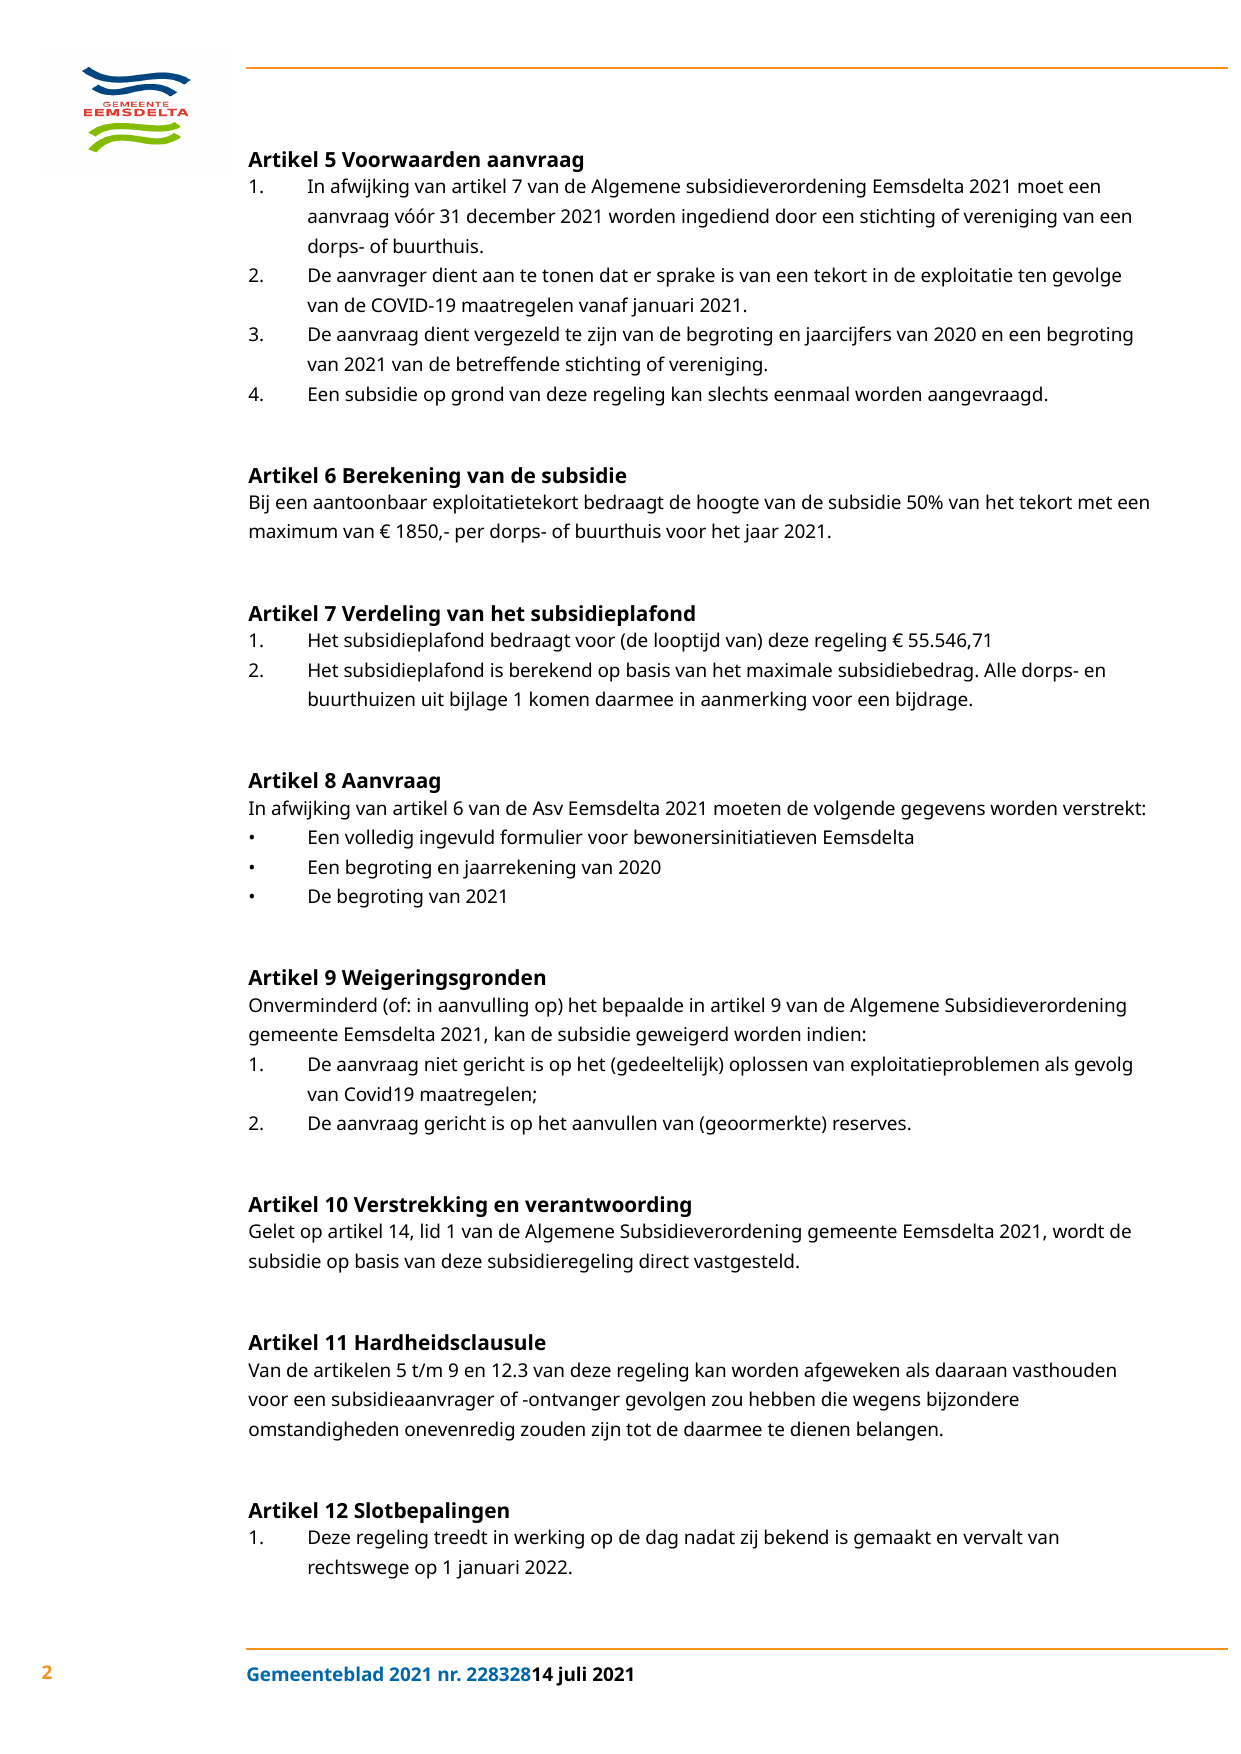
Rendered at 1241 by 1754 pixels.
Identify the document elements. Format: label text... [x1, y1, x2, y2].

text In afwijking van artikel 6 van de Asv Eemsdelta 2021 moeten de volgende gegevens worden verstrekt: [248, 795, 1152, 821]
text Onverminderd (of: in aanvulling op) het bepaalde in artikel 9 van de Algemene Subsidieverordening gemeente Eemsdelta 2021, kan de subsidie geweigerd worden indien: [248, 992, 1152, 1047]
text Artikel 10 Verstrekking en verantwoording [248, 1190, 1152, 1219]
list Het subsidieplafond bedraagt voor (de looptijd van) deze regeling € 55.546,71 [248, 627, 1152, 653]
list Een subsidie op grond van deze regeling kan slechts eenmaal worden aangevraagd. [248, 381, 1152, 406]
text Gelet op artikel 14, lid 1 van de Algemene Subsidieverordening gemeente Eemsdelta 2021, wordt de subsidie op basis van deze subsidieregeling direct vastgesteld. [248, 1219, 1152, 1274]
list Een begroting en jaarrekening van 2020 [248, 854, 1152, 880]
list De begroting van 2021 [248, 883, 1152, 909]
text Artikel 5 Voorwaarden aanvraag [248, 145, 1152, 174]
text Artikel 7 Verdeling van het subsidieplafond [248, 599, 1152, 627]
text Artikel 8 Aanvraag [248, 766, 1152, 795]
text Artikel 6 Berekening van de subsidie [248, 461, 1152, 489]
picture [41, 47, 231, 172]
text Artikel 9 Weigeringsgronden [248, 963, 1152, 992]
list De aanvrager dient aan te tonen dat er sprake is van een tekort in de exploitatie ten gevolge van de COVID-19 maatregelen vanaf januari 2021. [248, 262, 1152, 318]
list De aanvraag niet gericht is op het (gedeeltelijk) oplossen van exploitatieproblemen als gevolg van Covid19 maatregelen; [248, 1051, 1152, 1106]
list Deze regeling treedt in werking op de dag nadat zij bekend is gemaakt en vervalt van rechtswege op 1 januari 2022. [248, 1524, 1152, 1580]
list De aanvraag gericht is op het aanvullen van (geoormerkte) reserves. [248, 1110, 1152, 1136]
list De aanvraag dient vergezeld te zijn van de begroting en jaarcijfers van 2020 en een begroting van 2021 van de betreffende stichting of vereniging. [248, 322, 1152, 377]
list In afwijking van artikel 7 van de Algemene subsidieverordening Eemsdelta 2021 moet een aanvraag vóór 31 december 2021 worden ingediend door een stichting of vereniging van een dorps- of buurthuis. [248, 174, 1152, 258]
text Bij een aantoonbaar exploitatietekort bedraagt de hoogte van de subsidie 50% van het tekort met een maximum van € 1850,- per dorps- of buurthuis voor het jaar 2021. [248, 489, 1152, 544]
list Het subsidieplafond is berekend op basis van het maximale subsidiebedrag. Alle dorps- en buurthuizen uit bijlage 1 komen daarmee in aanmerking voor een bijdrage. [248, 657, 1152, 712]
text Artikel 11 Hardheidsclausule [248, 1328, 1152, 1357]
text Van de artikelen 5 t/m 9 en 12.3 van deze regeling kan worden afgeweken als daaraan vasthouden voor een subsidieaanvrager of -ontvanger gevolgen zou hebben die wegens bijzondere omstandigheden onevenredig zouden zijn tot de daarmee te dienen belangen. [248, 1357, 1152, 1442]
list Een volledig ingevuld formulier voor bewonersinitiatieven Eemsdelta [248, 824, 1152, 850]
text Artikel 12 Slotbepalingen [248, 1496, 1152, 1524]
